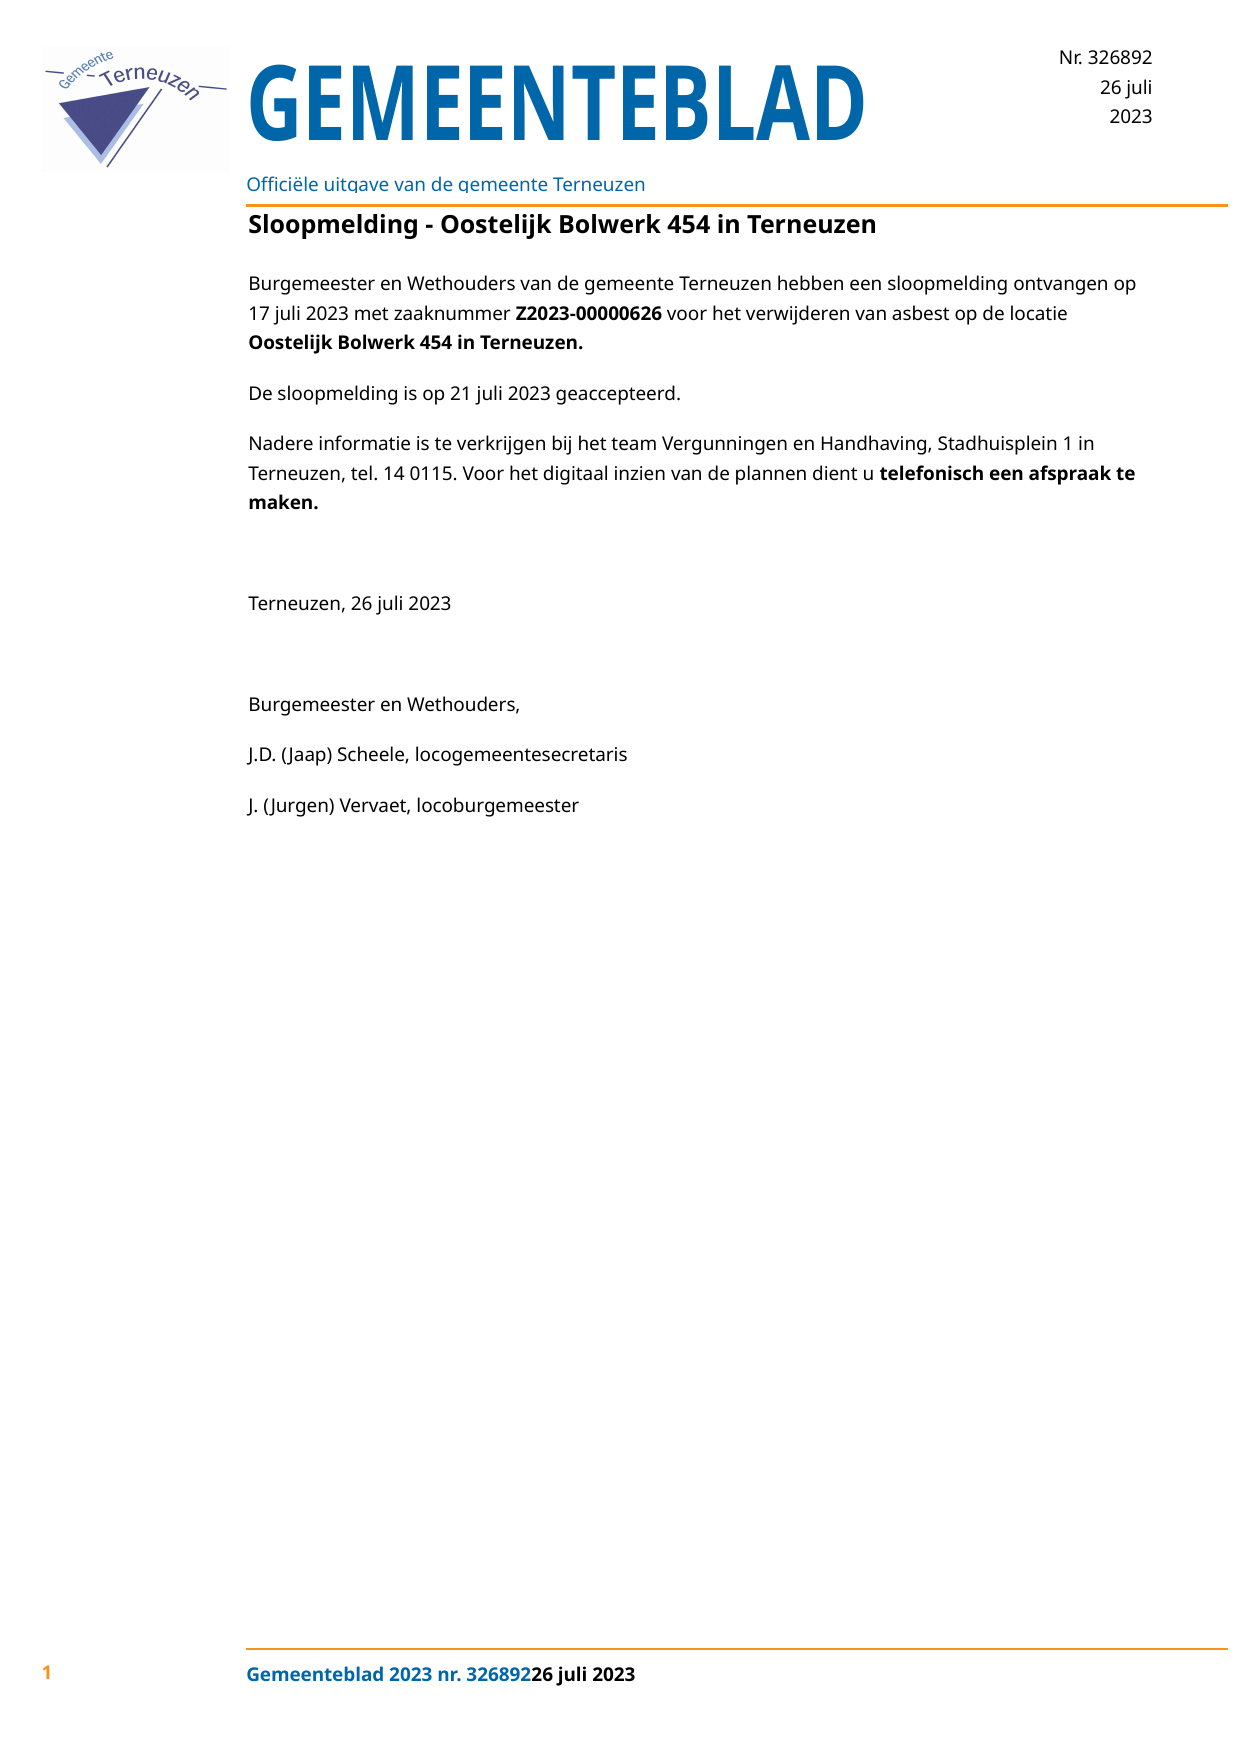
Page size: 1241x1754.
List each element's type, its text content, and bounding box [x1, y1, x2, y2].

text Sloopmelding - Oostelijk Bolwerk 454 in Terneuzen [248, 207, 1152, 241]
picture [41, 47, 231, 172]
text De sloopmelding is op 21 juli 2023 geaccepteerd. [248, 380, 1152, 406]
text Burgemeester en Wethouders, [248, 691, 1152, 717]
text J.D. (Jaap) Scheele, locogemeentesecretaris [248, 742, 1152, 767]
text Nadere informatie is te verkrijgen bij het team Vergunningen en Handhaving, Stadhuisplein 1 in Terneuzen, tel. 14 0115. Voor het digitaal inzien van de plannen dient u telefonisch een afspraak te maken. [248, 430, 1152, 515]
text Terneuzen, 26 juli 2023 [248, 590, 1152, 616]
text J. (Jurgen) Vervaet, locoburgemeester [248, 792, 1152, 818]
text Burgemeester en Wethouders van de gemeente Terneuzen hebben een sloopmelding ontvangen op 17 juli 2023 met zaaknummer Z2023-00000626 voor het verwijderen van asbest op de locatie Oostelijk Bolwerk 454 in Terneuzen. [248, 270, 1152, 355]
